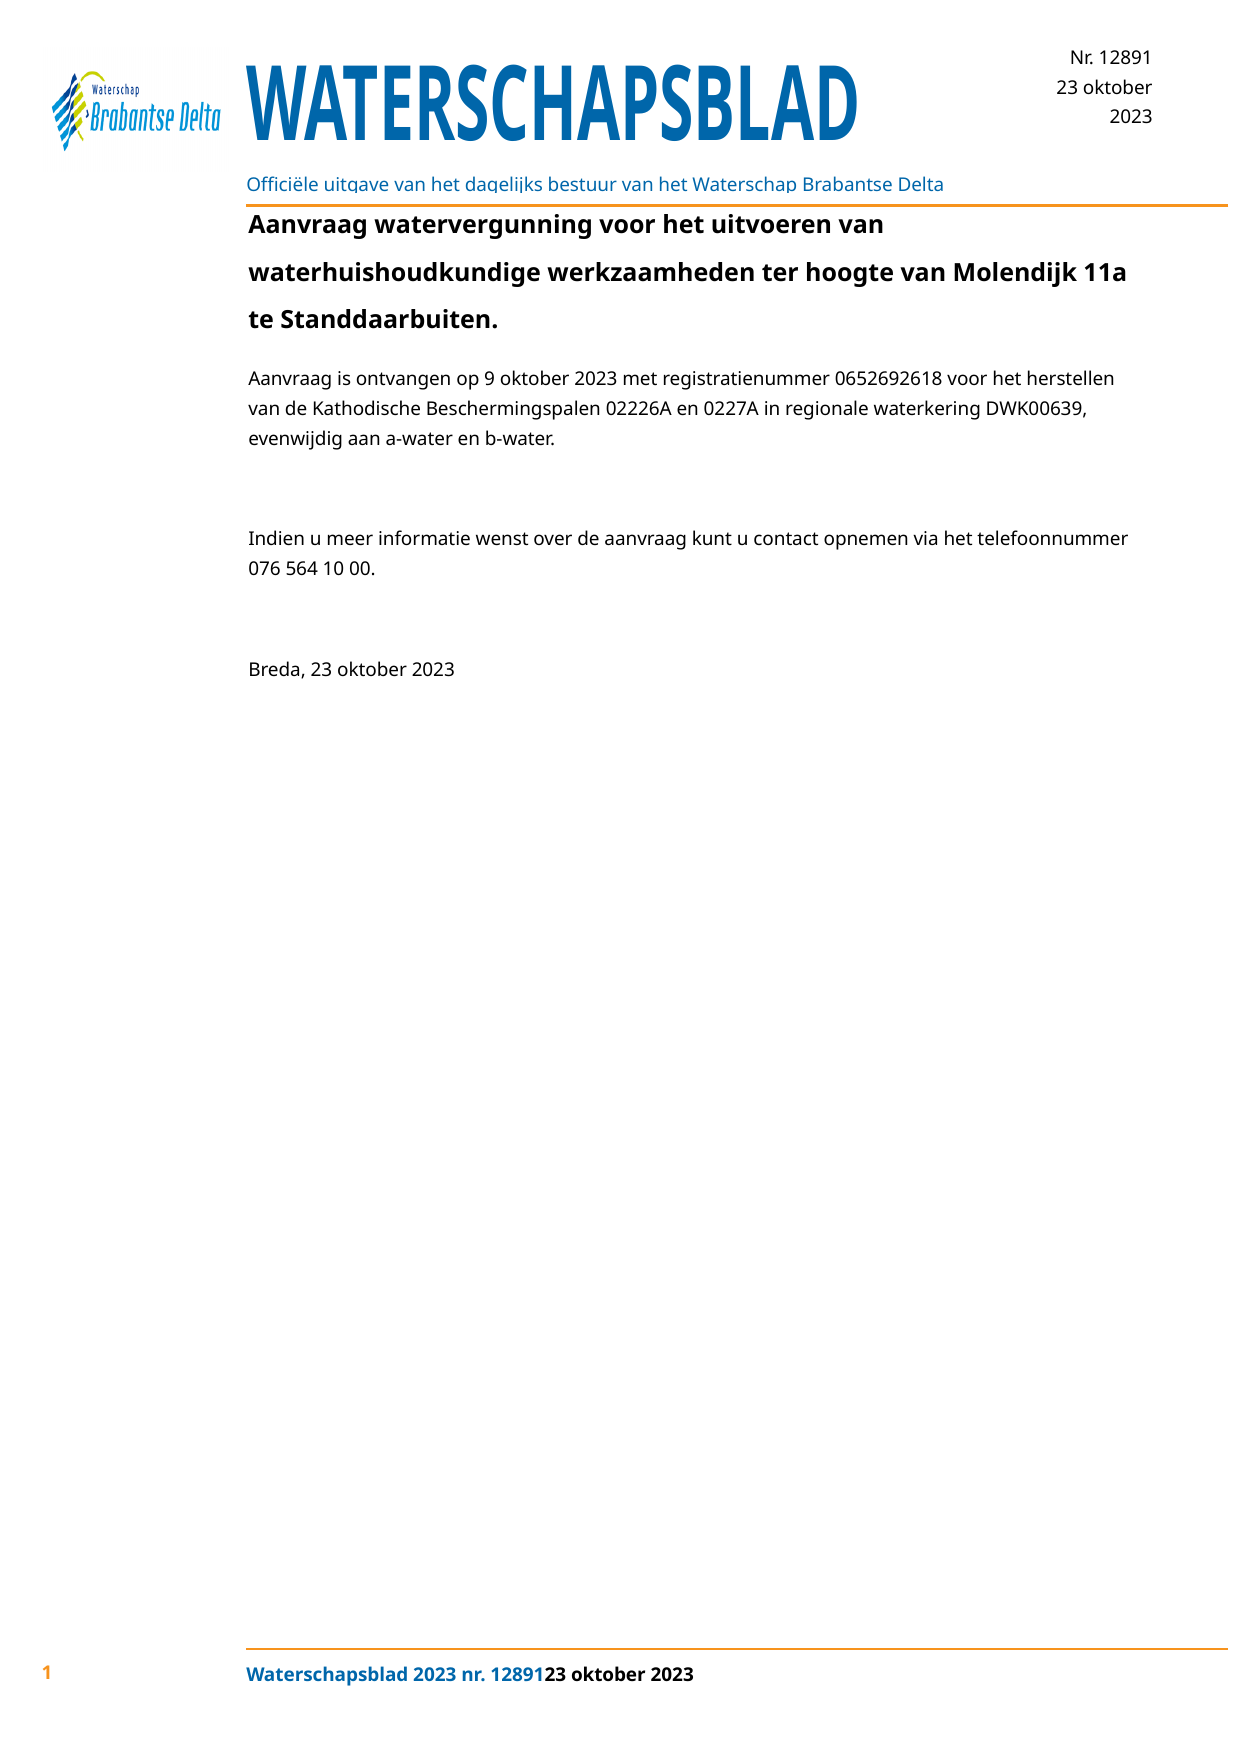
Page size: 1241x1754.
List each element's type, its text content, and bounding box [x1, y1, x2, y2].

picture [41, 47, 231, 172]
text Aanvraag watervergunning voor het uitvoeren van waterhuishoudkundige werkzaamheden ter hoogte van Molendijk 11a te Standdaarbuiten. [248, 207, 1152, 336]
text Indien u meer informatie wenst over de aanvraag kunt u contact opnemen via het telefoonnummer 076 564 10 00. [248, 526, 1152, 581]
text Breda, 23 oktober 2023 [248, 656, 1152, 682]
text Aanvraag is ontvangen op 9 oktober 2023 met registratienummer 0652692618 voor het herstellen van de Kathodische Beschermingspalen 02226A en 0227A in regionale waterkering DWK00639, evenwijdig aan a-water en b-water. [248, 366, 1152, 450]
